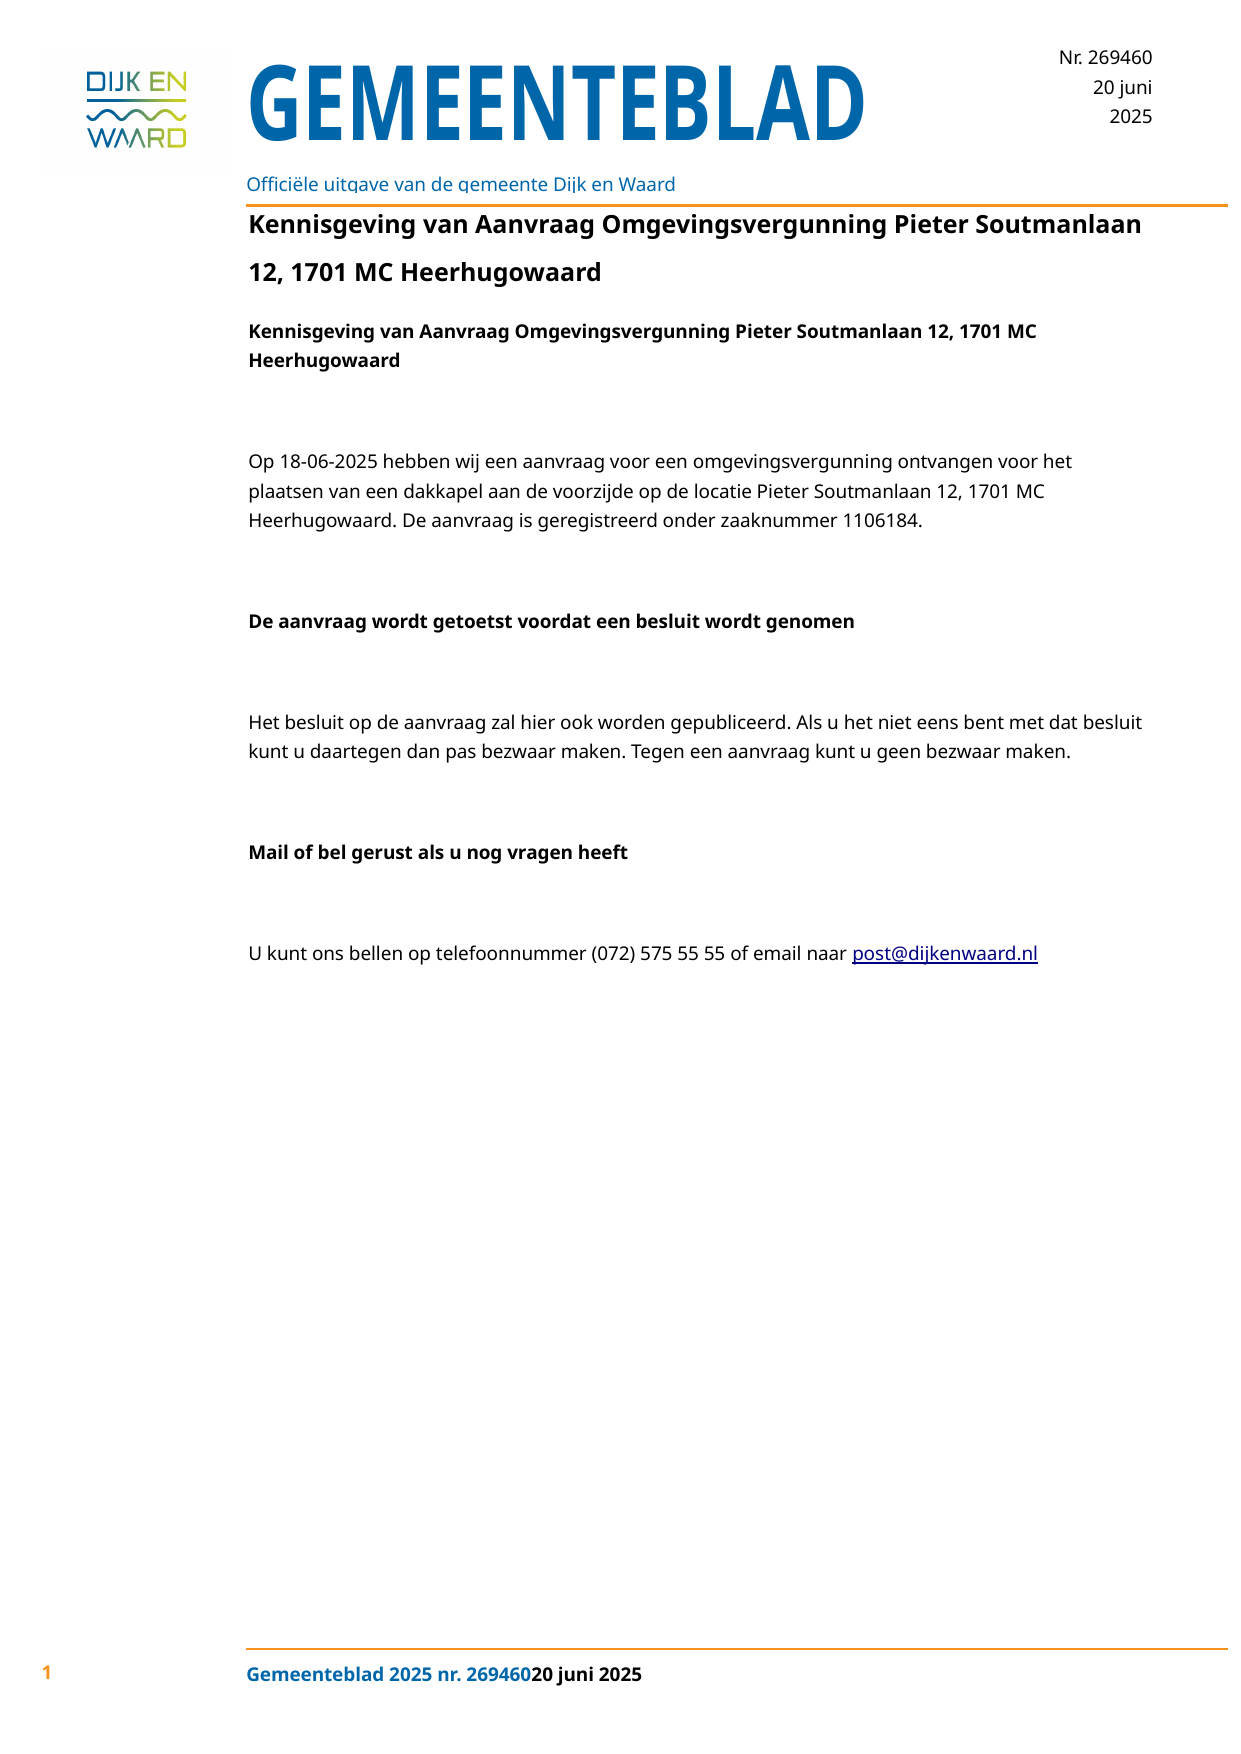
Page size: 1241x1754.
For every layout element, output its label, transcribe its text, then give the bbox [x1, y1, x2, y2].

text Mail of bel gerust als u nog vragen heeft [248, 839, 1152, 865]
text Kennisgeving van Aanvraag Omgevingsvergunning Pieter Soutmanlaan 12, 1701 MC Heerhugowaard [248, 318, 1152, 373]
text U kunt ons bellen op telefoonnummer (072) 575 55 55 of email naar post@dijkenwaard.nl [248, 940, 1152, 966]
text De aanvraag wordt getoetst voordat een besluit wordt genomen [248, 608, 1152, 634]
picture [41, 47, 231, 172]
text Het besluit op de aanvraag zal hier ook worden gepubliceerd. Als u het niet eens bent met dat besluit kunt u daartegen dan pas bezwaar maken. Tegen een aanvraag kunt u geen bezwaar maken. [248, 709, 1152, 764]
text Kennisgeving van Aanvraag Omgevingsvergunning Pieter Soutmanlaan 12, 1701 MC Heerhugowaard [248, 207, 1152, 288]
text Op 18-06-2025 hebben wij een aanvraag voor een omgevingsvergunning ontvangen voor het plaatsen van een dakkapel aan de voorzijde op de locatie Pieter Soutmanlaan 12, 1701 MC Heerhugowaard. De aanvraag is geregistreerd onder zaaknummer 1106184. [248, 448, 1152, 533]
